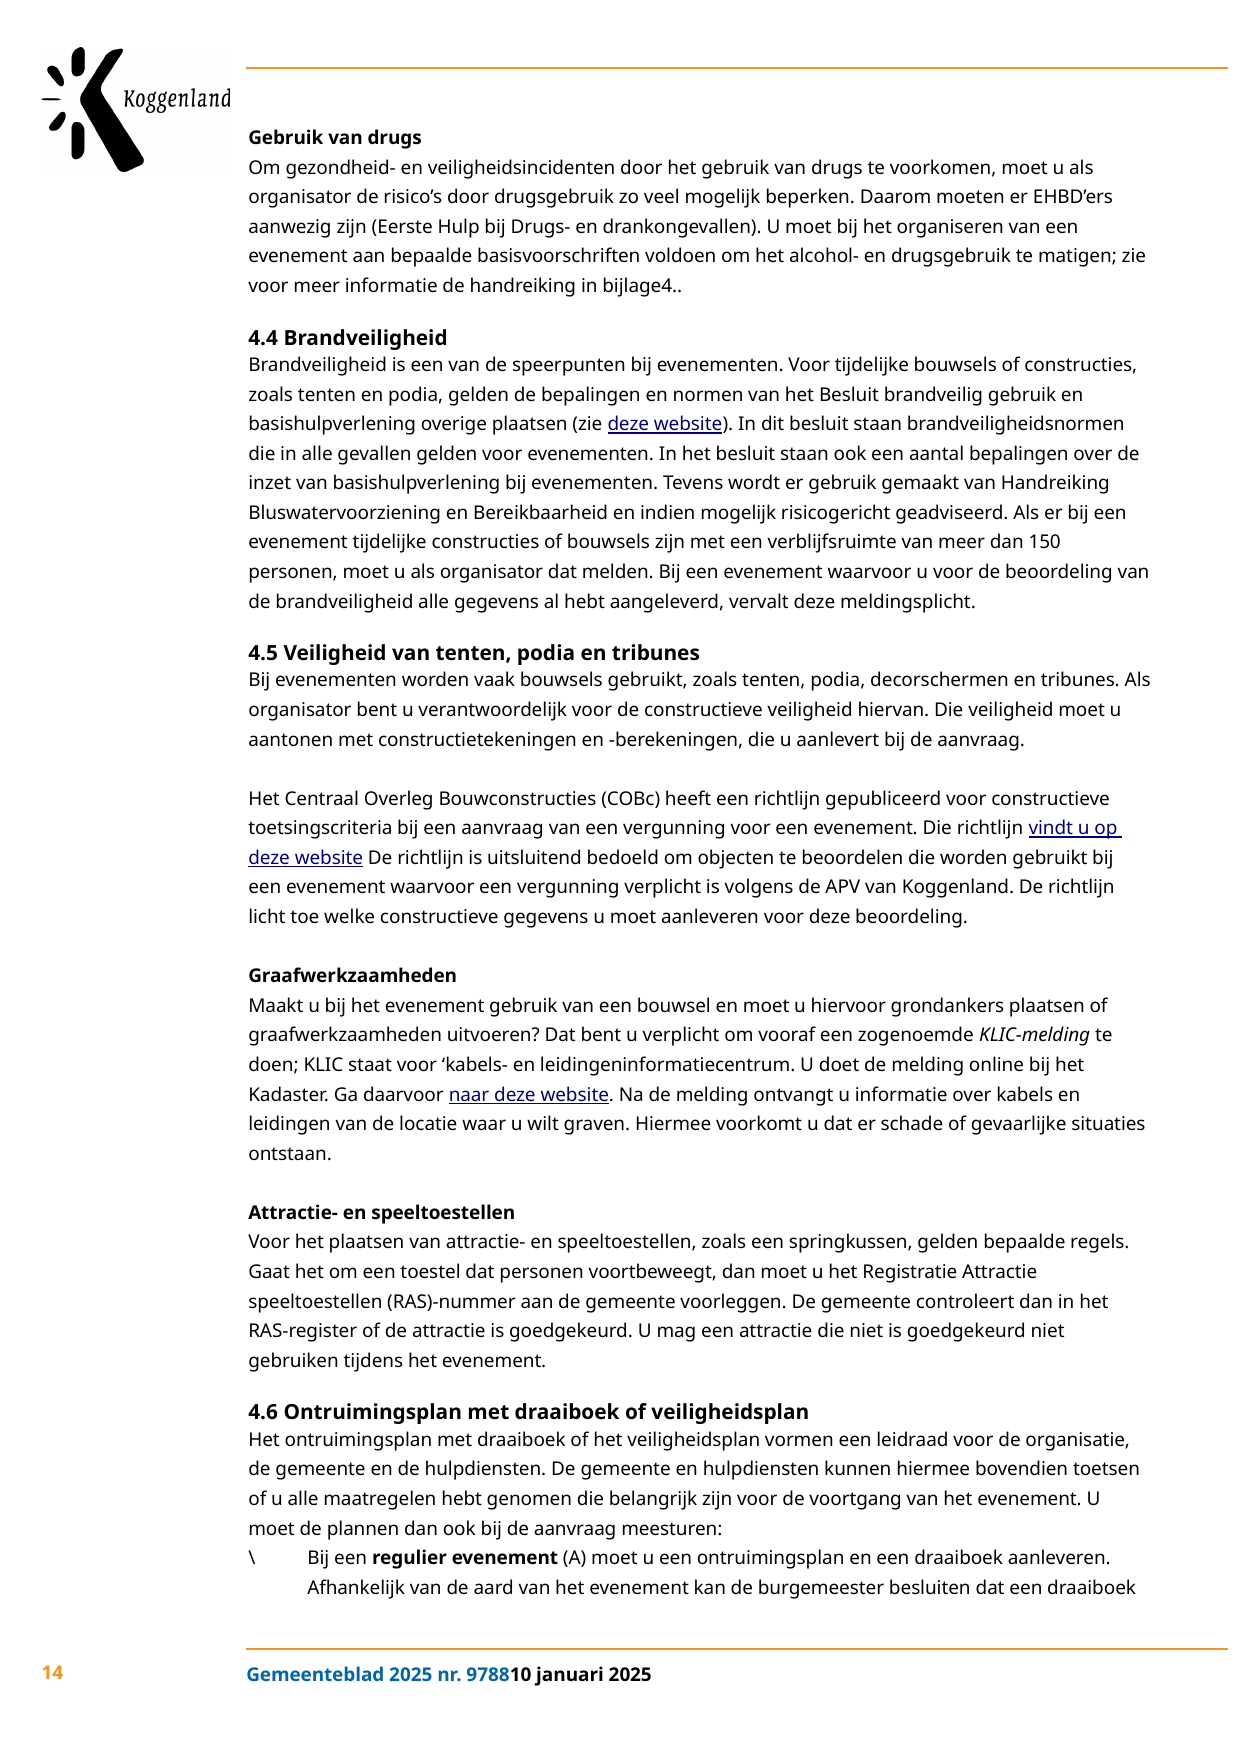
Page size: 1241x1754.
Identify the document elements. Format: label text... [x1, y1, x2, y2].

picture [41, 47, 231, 172]
text Maakt u bij het evenement gebruik van een bouwsel en moet u hiervoor grondankers plaatsen of graafwerkzaamheden uitvoeren? Dat bent u verplicht om vooraf een zogenoemde KLIC-melding te doen; KLIC staat voor ‘kabels- en leidingeninformatiecentrum. U doet de melding online bij het Kadaster. Ga daarvoor naar deze website. Na de melding ontvangt u informatie over kabels en leidingen van de locatie waar u wilt graven. Hiermee voorkomt u dat er schade of gevaarlijke situaties ontstaan. [248, 992, 1152, 1166]
text 4.6 Ontruimingsplan met draaiboek of veiligheidsplan [248, 1397, 1152, 1426]
text Het Centraal Overleg Bouwconstructies (COBc) heeft een richtlijn gepubliceerd voor constructieve toetsingscriteria bij een aanvraag van een vergunning voor een evenement. Die richtlijn vindt u op deze website De richtlijn is uitsluitend bedoeld om objecten te beoordelen die worden gebruikt bij een evenement waarvoor een vergunning verplicht is volgens de APV van Koggenland. De richtlijn licht toe welke constructieve gegevens u moet aanleveren voor deze beoordeling. [248, 785, 1152, 929]
text Het ontruimingsplan met draaiboek of het veiligheidsplan vormen een leidraad voor de organisatie, de gemeente en de hulpdiensten. De gemeente en hulpdiensten kunnen hiermee bovendien toetsen of u alle maatregelen hebt genomen die belangrijk zijn voor de voortgang van het evenement. U moet de plannen dan ook bij de aanvraag meesturen: [248, 1426, 1152, 1540]
text Gebruik van drugs [248, 124, 1152, 150]
text Bij evenementen worden vaak bouwsels gebruikt, zoals tenten, podia, decorschermen en tribunes. Als organisator bent u verantwoordelijk voor de constructieve veiligheid hiervan. Die veiligheid moet u aantonen met constructietekeningen en -berekeningen, die u aanlevert bij de aanvraag. [248, 667, 1152, 752]
text 4.4 Brandveiligheid [248, 323, 1152, 351]
list Bij een regulier evenement (A) moet u een ontruimingsplan en een draaiboek aanleveren. Afhankelijk van de aard van het evenement kan de burgemeester besluiten dat een draaiboek [248, 1544, 1152, 1599]
text Graafwerkzaamheden [248, 962, 1152, 988]
text Brandveiligheid is een van de speerpunten bij evenementen. Voor tijdelijke bouwsels of constructies, zoals tenten en podia, gelden de bepalingen en normen van het Besluit brandveilig gebruik en basishulpverlening overige plaatsen (zie deze website). In dit besluit staan brandveiligheidsnormen die in alle gevallen gelden voor evenementen. In het besluit staan ook een aantal bepalingen over de inzet van basishulpverlening bij evenementen. Tevens wordt er gebruik gemaakt van Handreiking Bluswatervoorziening en Bereikbaarheid en indien mogelijk risicogericht geadviseerd. Als er bij een evenement tijdelijke constructies of bouwsels zijn met een verblijfsruimte van meer dan 150 personen, moet u als organisator dat melden. Bij een evenement waarvoor u voor de beoordeling van de brandveiligheid alle gegevens al hebt aangeleverd, vervalt deze meldingsplicht. [248, 351, 1152, 613]
text Attractie- en speeltoestellen [248, 1199, 1152, 1225]
text Om gezondheid- en veiligheidsincidenten door het gebruik van drugs te voorkomen, moet u als organisator de risico’s door drugsgebruik zo veel mogelijk beperken. Daarom moeten er EHBD’ers aanwezig zijn (Eerste Hulp bij Drugs- en drankongevallen). U moet bij het organiseren van een evenement aan bepaalde basisvoorschriften voldoen om het alcohol- en drugsgebruik te matigen; zie voor meer informatie de handreiking in bijlage4.. [248, 154, 1152, 298]
text Voor het plaatsen van attractie- en speeltoestellen, zoals een springkussen, gelden bepaalde regels. Gaat het om een toestel dat personen voortbeweegt, dan moet u het Registratie Attractie speeltoestellen (RAS)-nummer aan de gemeente voorleggen. De gemeente controleert dan in het RAS-register of de attractie is goedgekeurd. U mag een attractie die niet is goedgekeurd niet gebruiken tijdens het evenement. [248, 1229, 1152, 1373]
text 4.5 Veiligheid van tenten, podia en tribunes [248, 638, 1152, 667]
